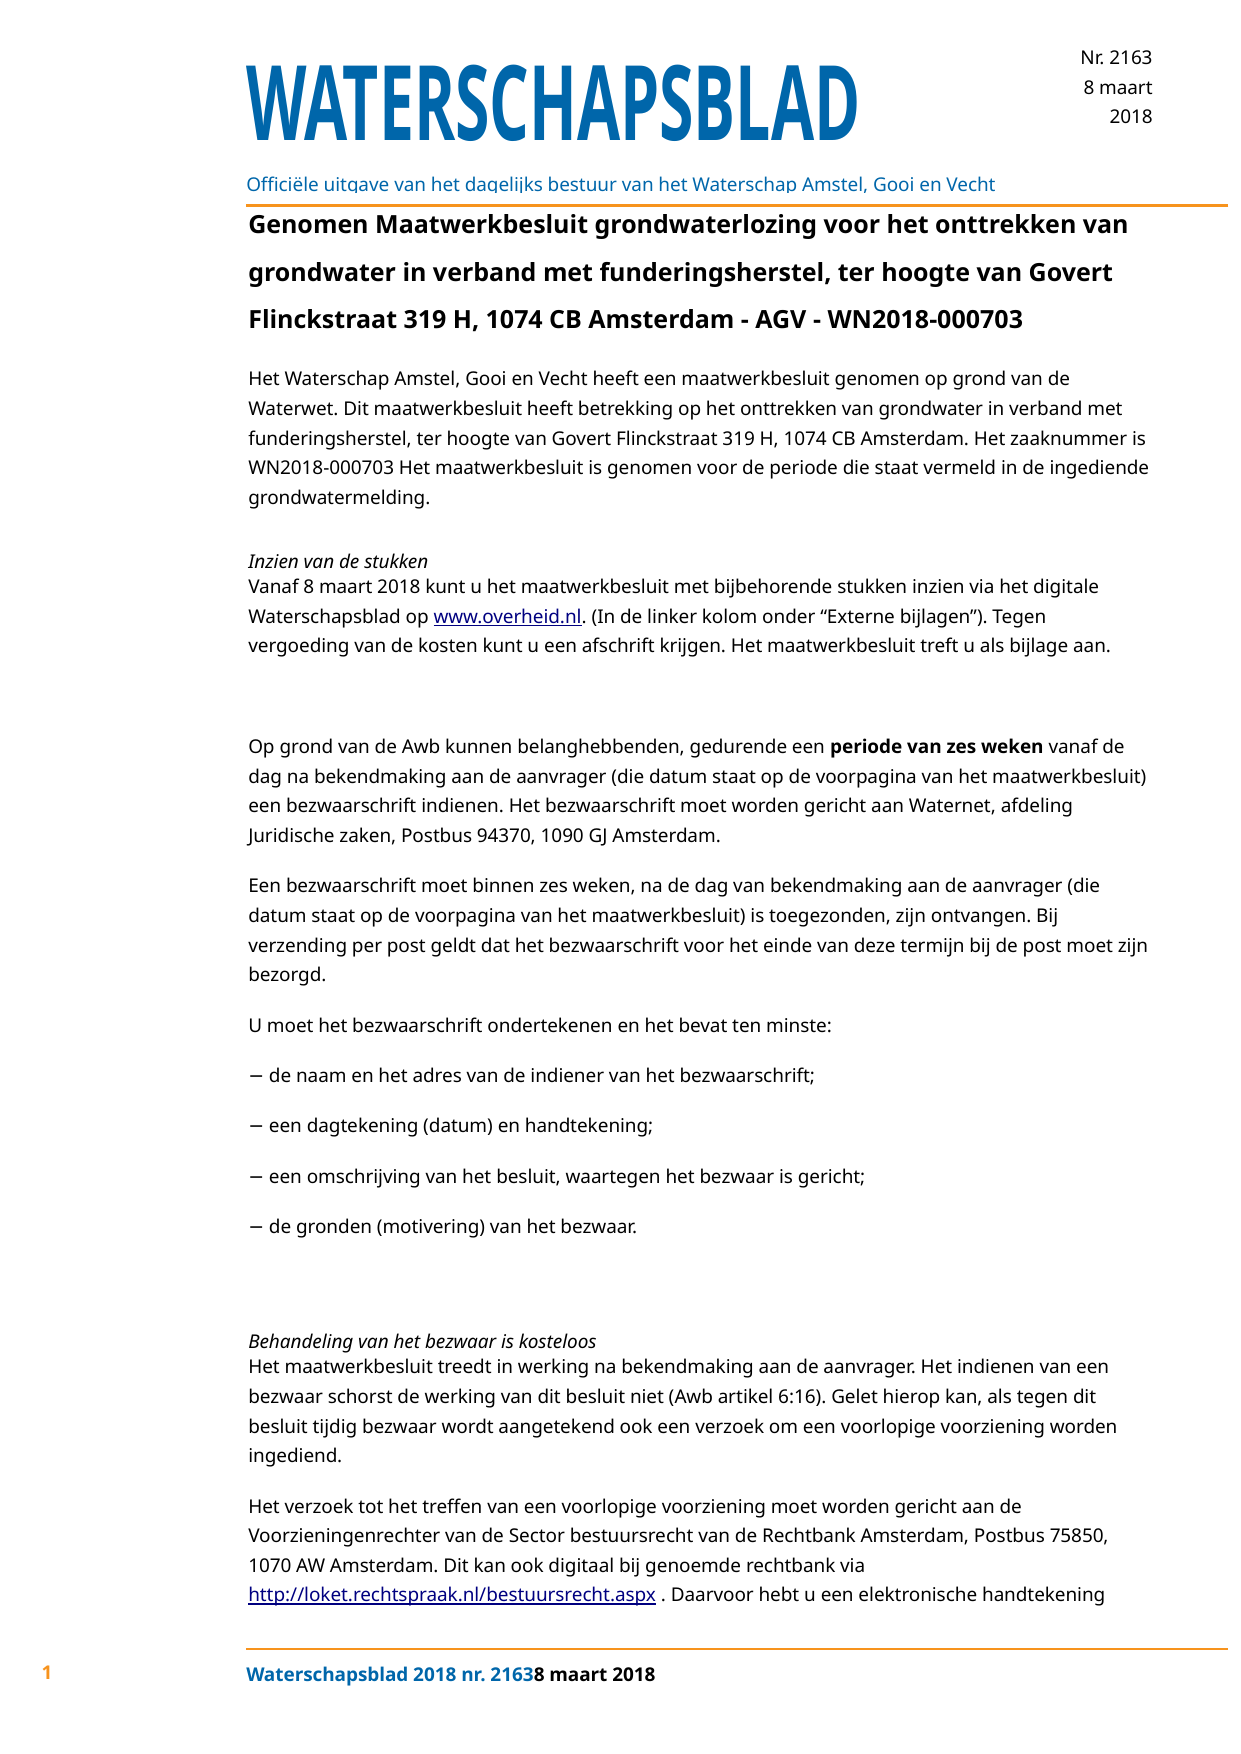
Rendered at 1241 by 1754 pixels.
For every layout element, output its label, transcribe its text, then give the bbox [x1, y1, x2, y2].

text − de gronden (motivering) van het bezwaar. [248, 1213, 1152, 1239]
text Het Waterschap Amstel, Gooi en Vecht heeft een maatwerkbesluit genomen op grond van de Waterwet. Dit maatwerkbesluit heeft betrekking op het onttrekken van grondwater in verband met funderingsherstel, ter hoogte van Govert Flinckstraat 319 H, 1074 CB Amsterdam. Het zaaknummer is WN2018-000703 Het maatwerkbesluit is genomen voor de periode die staat vermeld in de ingediende grondwatermelding. [248, 366, 1152, 509]
text Op grond van de Awb kunnen belanghebbenden, gedurende een periode van zes weken vanaf de dag na bekendmaking aan de aanvrager (die datum staat op de voorpagina van het maatwerkbesluit) een bezwaarschrift indienen. Het bezwaarschrift moet worden gericht aan Waternet, afdeling Juridische zaken, Postbus 94370, 1090 GJ Amsterdam. [248, 733, 1152, 848]
text Behandeling van het bezwaar is kosteloos [248, 1328, 1152, 1354]
text U moet het bezwaarschrift ondertekenen en het bevat ten minste: [248, 1012, 1152, 1038]
text − een omschrijving van het besluit, waartegen het bezwaar is gericht; [248, 1163, 1152, 1189]
text Genomen Maatwerkbesluit grondwaterlozing voor het onttrekken van grondwater in verband met funderingsherstel, ter hoogte van Govert Flinckstraat 319 H, 1074 CB Amsterdam - AGV - WN2018-000703 [248, 207, 1152, 336]
text Het maatwerkbesluit treedt in werking na bekendmaking aan de aanvrager. Het indienen van een bezwaar schorst de werking van dit besluit niet (Awb artikel 6:16). Gelet hierop kan, als tegen dit besluit tijdig bezwaar wordt aangetekend ook een verzoek om een voorlopige voorziening worden ingediend. [248, 1354, 1152, 1468]
text Vanaf 8 maart 2018 kunt u het maatwerkbesluit met bijbehorende stukken inzien via het digitale Waterschapsblad op www.overheid.nl. (In de linker kolom onder “Externe bijlagen”). Tegen vergoeding van de kosten kunt u een afschrift krijgen. Het maatwerkbesluit treft u als bijlage aan. [248, 573, 1152, 658]
text − de naam en het adres van de indiener van het bezwaarschrift; [248, 1062, 1152, 1088]
picture [41, 47, 231, 172]
text − een dagtekening (datum) en handtekening; [248, 1113, 1152, 1138]
text Het verzoek tot het treffen van een voorlopige voorziening moet worden gericht aan de Voorzieningenrechter van de Sector bestuursrecht van de Rechtbank Amsterdam, Postbus 75850, 1070 AW Amsterdam. Dit kan ook digitaal bij genoemde rechtbank via http://loket.rechtspraak.nl/bestuursrecht.aspx . Daarvoor hebt u een elektronische handtekening [248, 1493, 1152, 1607]
text Inzien van de stukken [248, 548, 1152, 573]
text Een bezwaarschrift moet binnen zes weken, na de dag van bekendmaking aan de aanvrager (die datum staat op de voorpagina van het maatwerkbesluit) is toegezonden, zijn ontvangen. Bij verzending per post geldt dat het bezwaarschrift voor het einde van deze termijn bij de post moet zijn bezorgd. [248, 873, 1152, 987]
